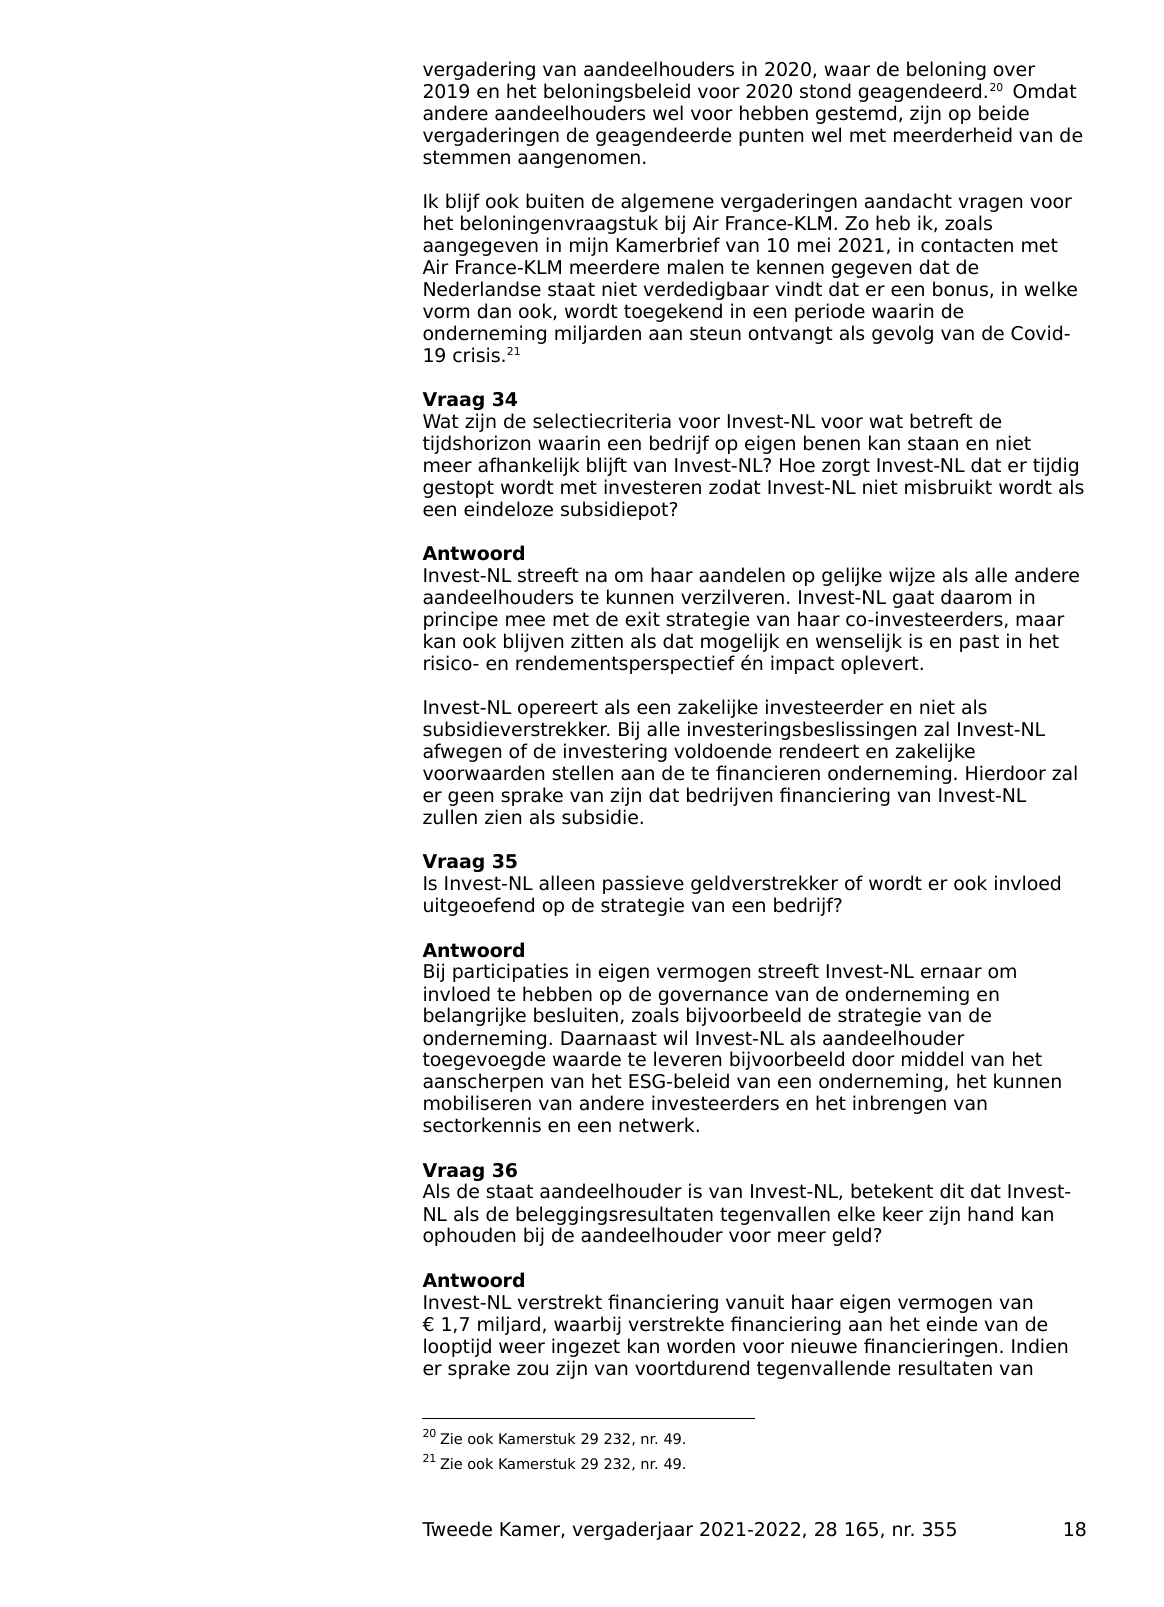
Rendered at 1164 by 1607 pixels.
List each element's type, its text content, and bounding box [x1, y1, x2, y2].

subtitle Vraag 36 [422, 1159, 1087, 1181]
subtitle Antwoord [422, 939, 1087, 961]
text Bij participaties in eigen vermogen streeft Invest-NL ernaar om invloed te hebben op de governance van de onderneming en belangrijke besluiten, zoals bijvoorbeeld de strategie van de onderneming. Daarnaast wil Invest-NL als aandeelhouder toegevoegde waarde te leveren bijvoorbeeld door middel van het aanscherpen van het ESG-beleid van een onderneming, het kunnen mobiliseren van andere investeerders en het inbrengen van sectorkennis en een netwerk. [422, 961, 1087, 1137]
text Ik blijf ook buiten de algemene vergaderingen aandacht vragen voor het beloningenvraagstuk bij Air France-KLM. Zo heb ik, zoals aangegeven in mijn Kamerbrief van 10 mei 2021, in contacten met Air France-KLM meerdere malen te kennen gegeven dat de Nederlandse staat niet verdedigbaar vindt dat er een bonus, in welke vorm dan ook, wordt toegekend in een periode waarin de onderneming miljarden aan steun ontvangt als gevolg van de Covid-19 crisis. [422, 191, 1087, 367]
text Invest-NL verstrekt financiering vanuit haar eigen vermogen van € 1,7 miljard, waarbij verstrekte financiering aan het einde van de looptijd weer ingezet kan worden voor nieuwe financieringen. Indien er sprake zou zijn van voortdurend tegenvallende resultaten van [422, 1292, 1087, 1379]
text Is Invest-NL alleen passieve geldverstrekker of wordt er ook invloed uitgeoefend op de strategie van een bedrijf? [422, 873, 1087, 917]
text Invest-NL streeft na om haar aandelen op gelijke wijze als alle andere aandeelhouders te kunnen verzilveren. Invest-NL gaat daarom in principe mee met de exit strategie van haar co-investeerders, maar kan ook blijven zitten als dat mogelijk en wenselijk is en past in het risico- en rendementsperspectief én impact oplevert. [422, 565, 1087, 675]
subtitle Vraag 34 [422, 389, 1087, 411]
text Wat zijn de selectiecriteria voor Invest-NL voor wat betreft de tijdshorizon waarin een bedrijf op eigen benen kan staan en niet meer afhankelijk blijft van Invest-NL? Hoe zorgt Invest-NL dat er tijdig gestopt wordt met investeren zodat Invest-NL niet misbruikt wordt als een eindeloze subsidiepot? [422, 411, 1087, 521]
subtitle Antwoord [422, 1269, 1087, 1292]
subtitle Antwoord [422, 543, 1087, 565]
text Zie ook Kamerstuk 29 232, nr. 49. [422, 1452, 1087, 1474]
text Zie ook Kamerstuk 29 232, nr. 49. [422, 1427, 1087, 1449]
text vergadering van aandeelhouders in 2020, waar de beloning over 2019 en het beloningsbeleid voor 2020 stond geagendeerd. Omdat andere aandeelhouders wel voor hebben gestemd, zijn op beide vergaderingen de geagendeerde punten wel met meerderheid van de stemmen aangenomen. [422, 59, 1087, 169]
subtitle Vraag 35 [422, 851, 1087, 873]
text Invest-NL opereert als een zakelijke investeerder en niet als subsidieverstrekker. Bij alle investeringsbeslissingen zal Invest-NL afwegen of de investering voldoende rendeert en zakelijke voorwaarden stellen aan de te financieren onderneming. Hierdoor zal er geen sprake van zijn dat bedrijven financiering van Invest-NL zullen zien als subsidie. [422, 697, 1087, 829]
text Als de staat aandeelhouder is van Invest-NL, betekent dit dat Invest-NL als de beleggingsresultaten tegenvallen elke keer zijn hand kan ophouden bij de aandeelhouder voor meer geld? [422, 1181, 1087, 1247]
